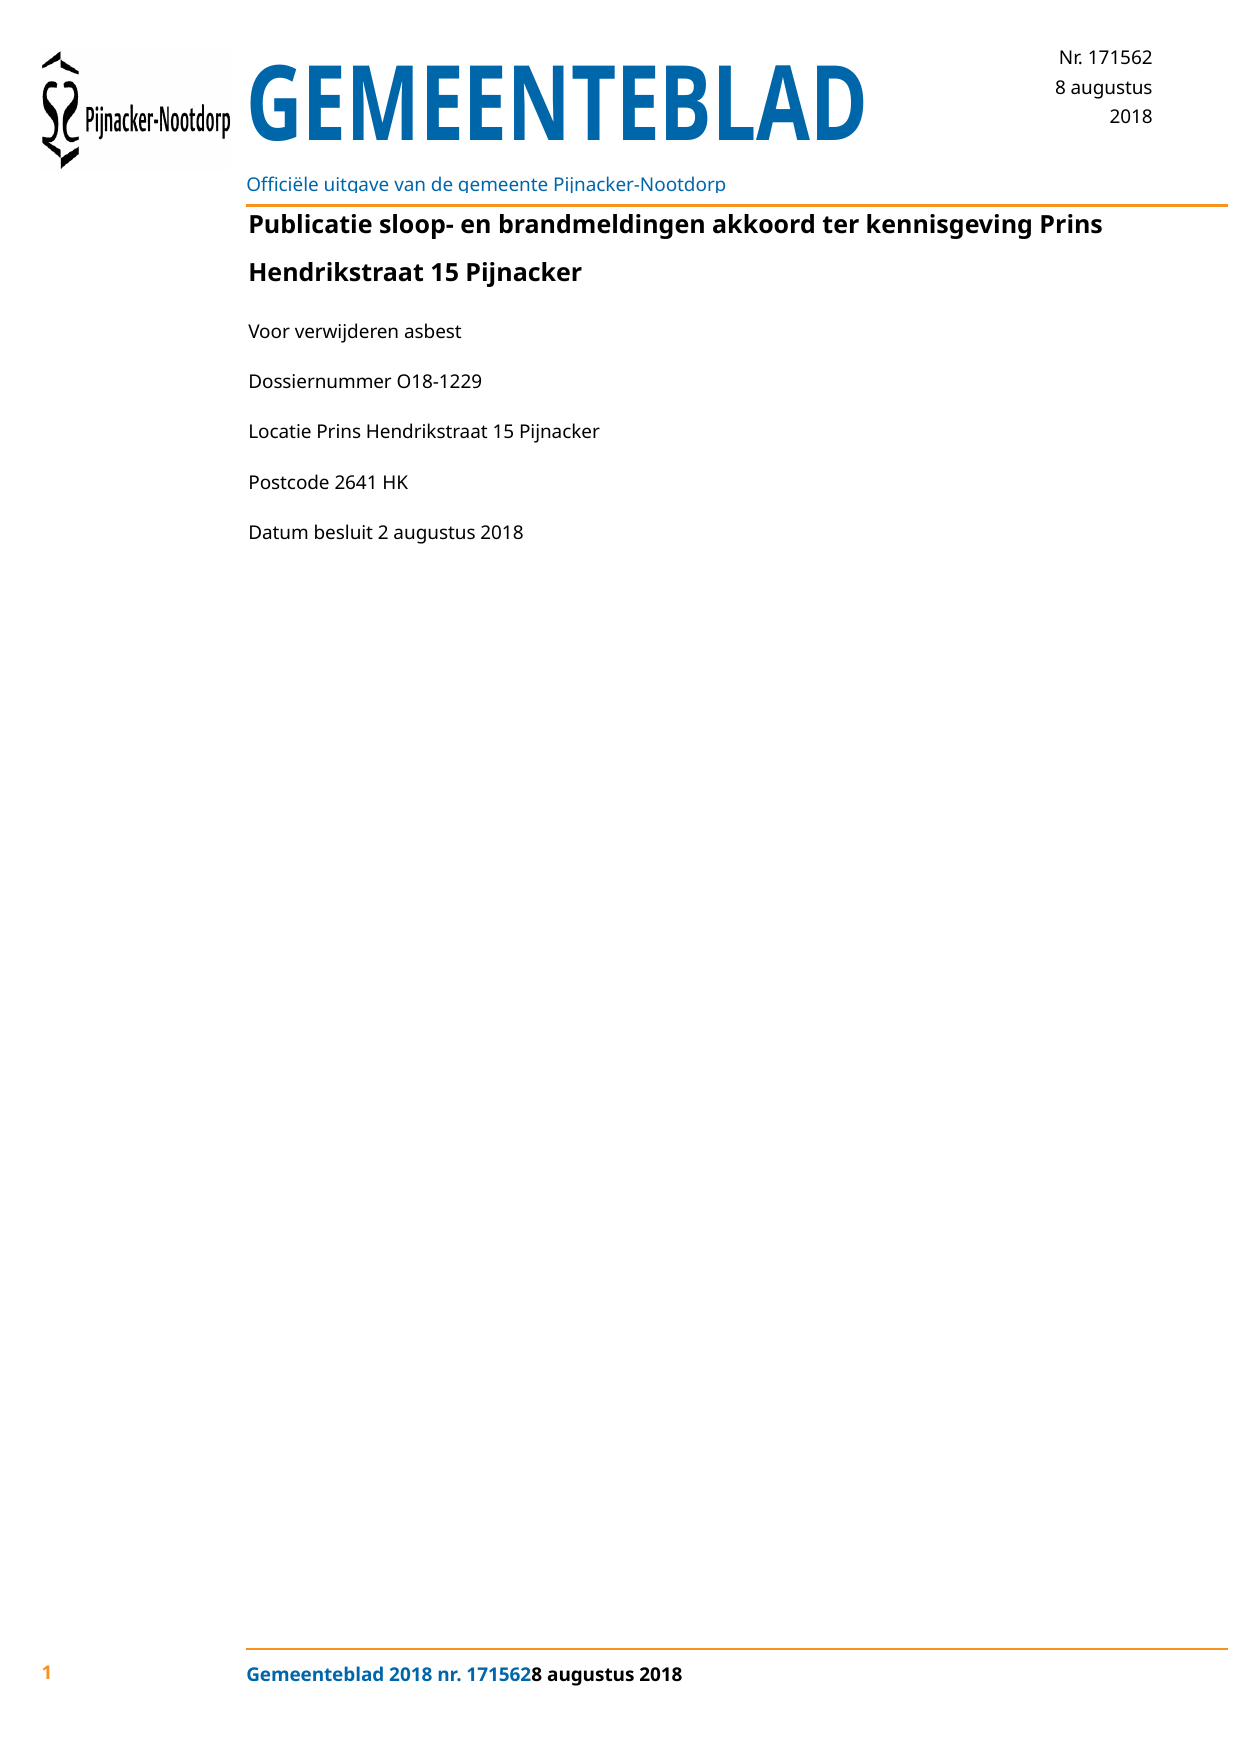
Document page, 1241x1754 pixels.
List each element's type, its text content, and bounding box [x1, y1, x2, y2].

text Publicatie sloop- en brandmeldingen akkoord ter kennisgeving Prins Hendrikstraat 15 Pijnacker [248, 207, 1152, 288]
text Datum besluit 2 augustus 2018 [248, 519, 1152, 545]
text Postcode 2641 HK [248, 469, 1152, 495]
picture [41, 47, 231, 172]
text Voor verwijderen asbest [248, 318, 1152, 344]
text Locatie Prins Hendrikstraat 15 Pijnacker [248, 419, 1152, 444]
text Dossiernummer O18-1229 [248, 368, 1152, 394]
